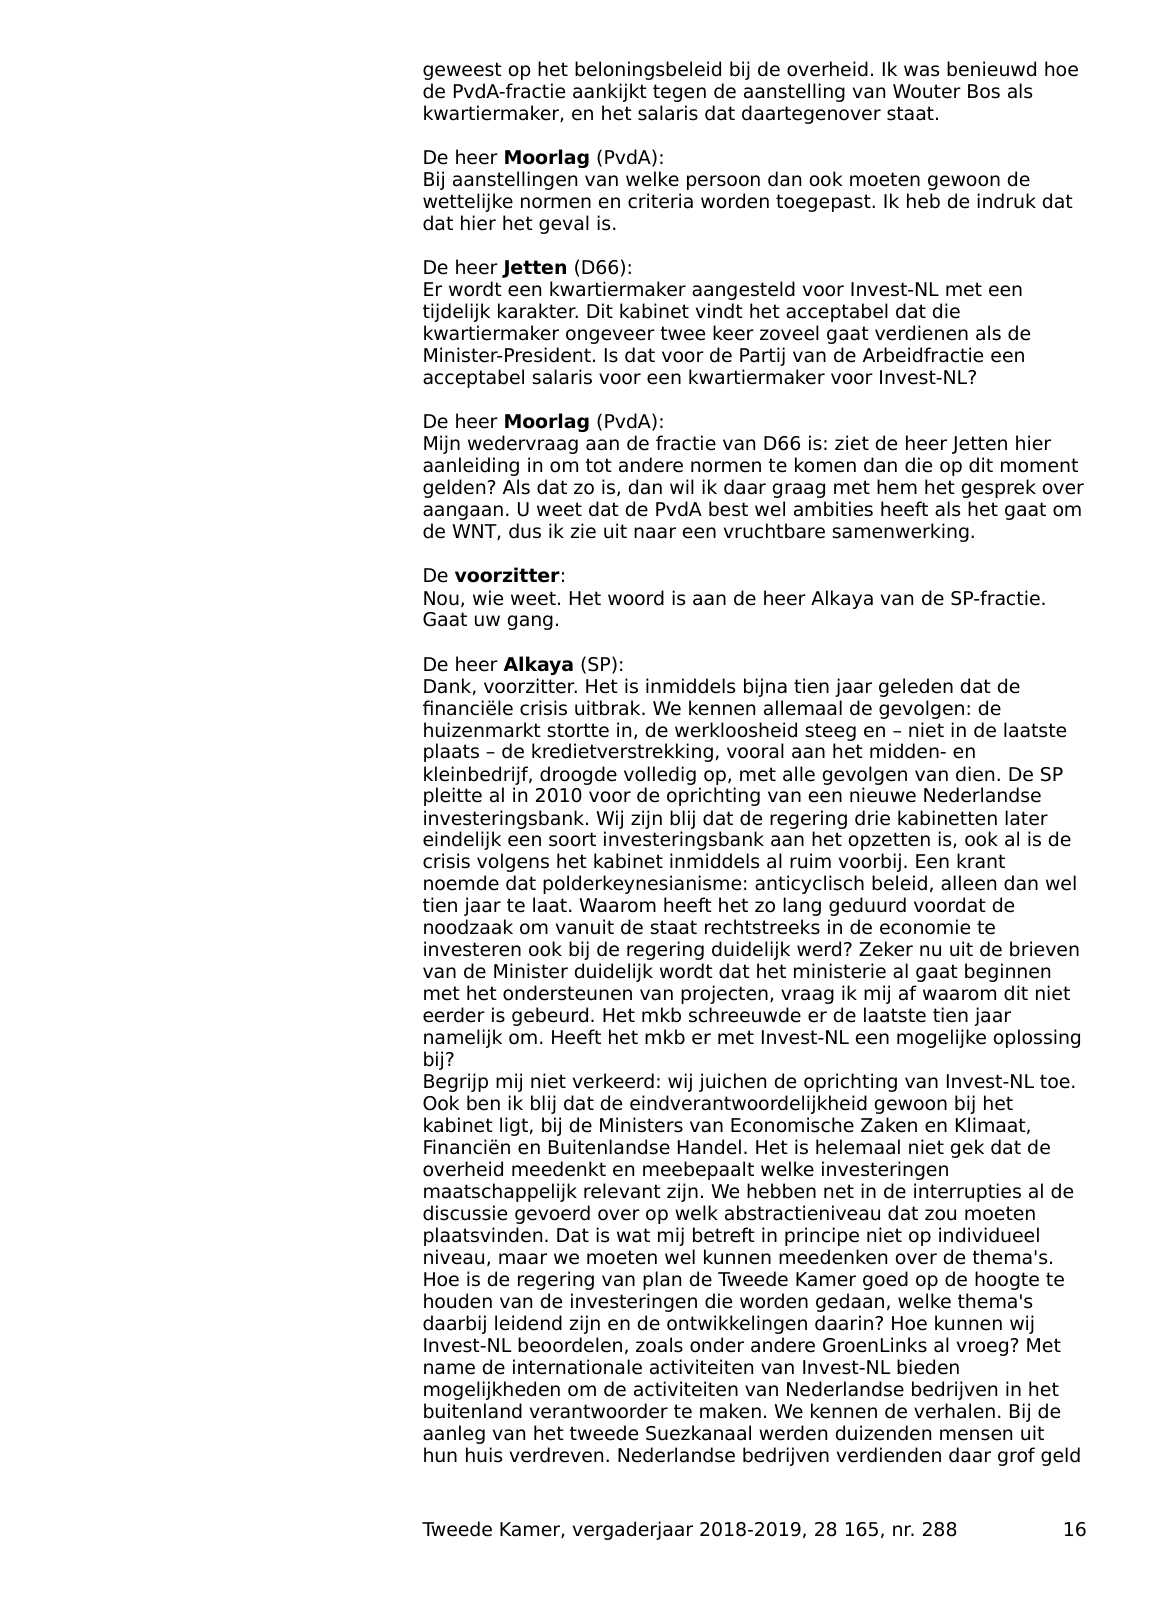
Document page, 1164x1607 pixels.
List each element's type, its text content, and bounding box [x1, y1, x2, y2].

text De heer Jetten (D66): [422, 257, 1087, 279]
text De heer Moorlag (PvdA): [422, 147, 1087, 169]
text Dank, voorzitter. Het is inmiddels bijna tien jaar geleden dat de financiële crisis uitbrak. We kennen allemaal de gevolgen: de huizenmarkt stortte in, de werkloosheid steeg en – niet in de laatste plaats – de kredietverstrekking, vooral aan het midden- en kleinbedrijf, droogde volledig op, met alle gevolgen van dien. De SP pleitte al in 2010 voor de oprichting van een nieuwe Nederlandse investeringsbank. Wij zijn blij dat de regering drie kabinetten later eindelijk een soort investeringsbank aan het opzetten is, ook al is de crisis volgens het kabinet inmiddels al ruim voorbij. Een krant noemde dat polderkeynesianisme: anticyclisch beleid, alleen dan wel tien jaar te laat. Waarom heeft het zo lang geduurd voordat de noodzaak om vanuit de staat rechtstreeks in de economie te investeren ook bij de regering duidelijk werd? Zeker nu uit de brieven van de Minister duidelijk wordt dat het ministerie al gaat beginnen met het ondersteunen van projecten, vraag ik mij af waarom dit niet eerder is gebeurd. Het mkb schreeuwde er de laatste tien jaar namelijk om. Heeft het mkb er met Invest-NL een mogelijke oplossing bij? [422, 676, 1087, 1071]
text De heer Moorlag (PvdA): [422, 411, 1087, 433]
text Nou, wie weet. Het woord is aan de heer Alkaya van de SP-fractie. Gaat uw gang. [422, 587, 1087, 631]
text De heer Alkaya (SP): [422, 653, 1087, 676]
text Bij aanstellingen van welke persoon dan ook moeten gewoon de wettelijke normen en criteria worden toegepast. Ik heb de indruk dat dat hier het geval is. [422, 169, 1087, 235]
text Begrijp mij niet verkeerd: wij juichen de oprichting van Invest-NL toe. Ook ben ik blij dat de eindverantwoordelijkheid gewoon bij het kabinet ligt, bij de Ministers van Economische Zaken en Klimaat, Financiën en Buitenlandse Handel. Het is helemaal niet gek dat de overheid meedenkt en meebepaalt welke investeringen maatschappelijk relevant zijn. We hebben net in de interrupties al de discussie gevoerd over op welk abstractieniveau dat zou moeten plaatsvinden. Dat is wat mij betreft in principe niet op individueel niveau, maar we moeten wel kunnen meedenken over de thema's. Hoe is de regering van plan de Tweede Kamer goed op de hoogte te houden van de investeringen die worden gedaan, welke thema's daarbij leidend zijn en de ontwikkelingen daarin? Hoe kunnen wij Invest-NL beoordelen, zoals onder andere GroenLinks al vroeg? Met name de internationale activiteiten van Invest-NL bieden mogelijkheden om de activiteiten van Nederlandse bedrijven in het buitenland verantwoorder te maken. We kennen de verhalen. Bij de aanleg van het tweede Suezkanaal werden duizenden mensen uit hun huis verdreven. Nederlandse bedrijven verdienden daar grof geld [422, 1071, 1087, 1467]
text geweest op het beloningsbeleid bij de overheid. Ik was benieuwd hoe de PvdA-fractie aankijkt tegen de aanstelling van Wouter Bos als kwartiermaker, en het salaris dat daartegenover staat. [422, 59, 1087, 125]
text De voorzitter: [422, 565, 1087, 587]
text Mijn wedervraag aan de fractie van D66 is: ziet de heer Jetten hier aanleiding in om tot andere normen te komen dan die op dit moment gelden? Als dat zo is, dan wil ik daar graag met hem het gesprek over aangaan. U weet dat de PvdA best wel ambities heeft als het gaat om de WNT, dus ik zie uit naar een vruchtbare samenwerking. [422, 433, 1087, 543]
text Er wordt een kwartiermaker aangesteld voor Invest-NL met een tijdelijk karakter. Dit kabinet vindt het acceptabel dat die kwartiermaker ongeveer twee keer zoveel gaat verdienen als de Minister-President. Is dat voor de Partij van de Arbeidfractie een acceptabel salaris voor een kwartiermaker voor Invest-NL? [422, 279, 1087, 389]
